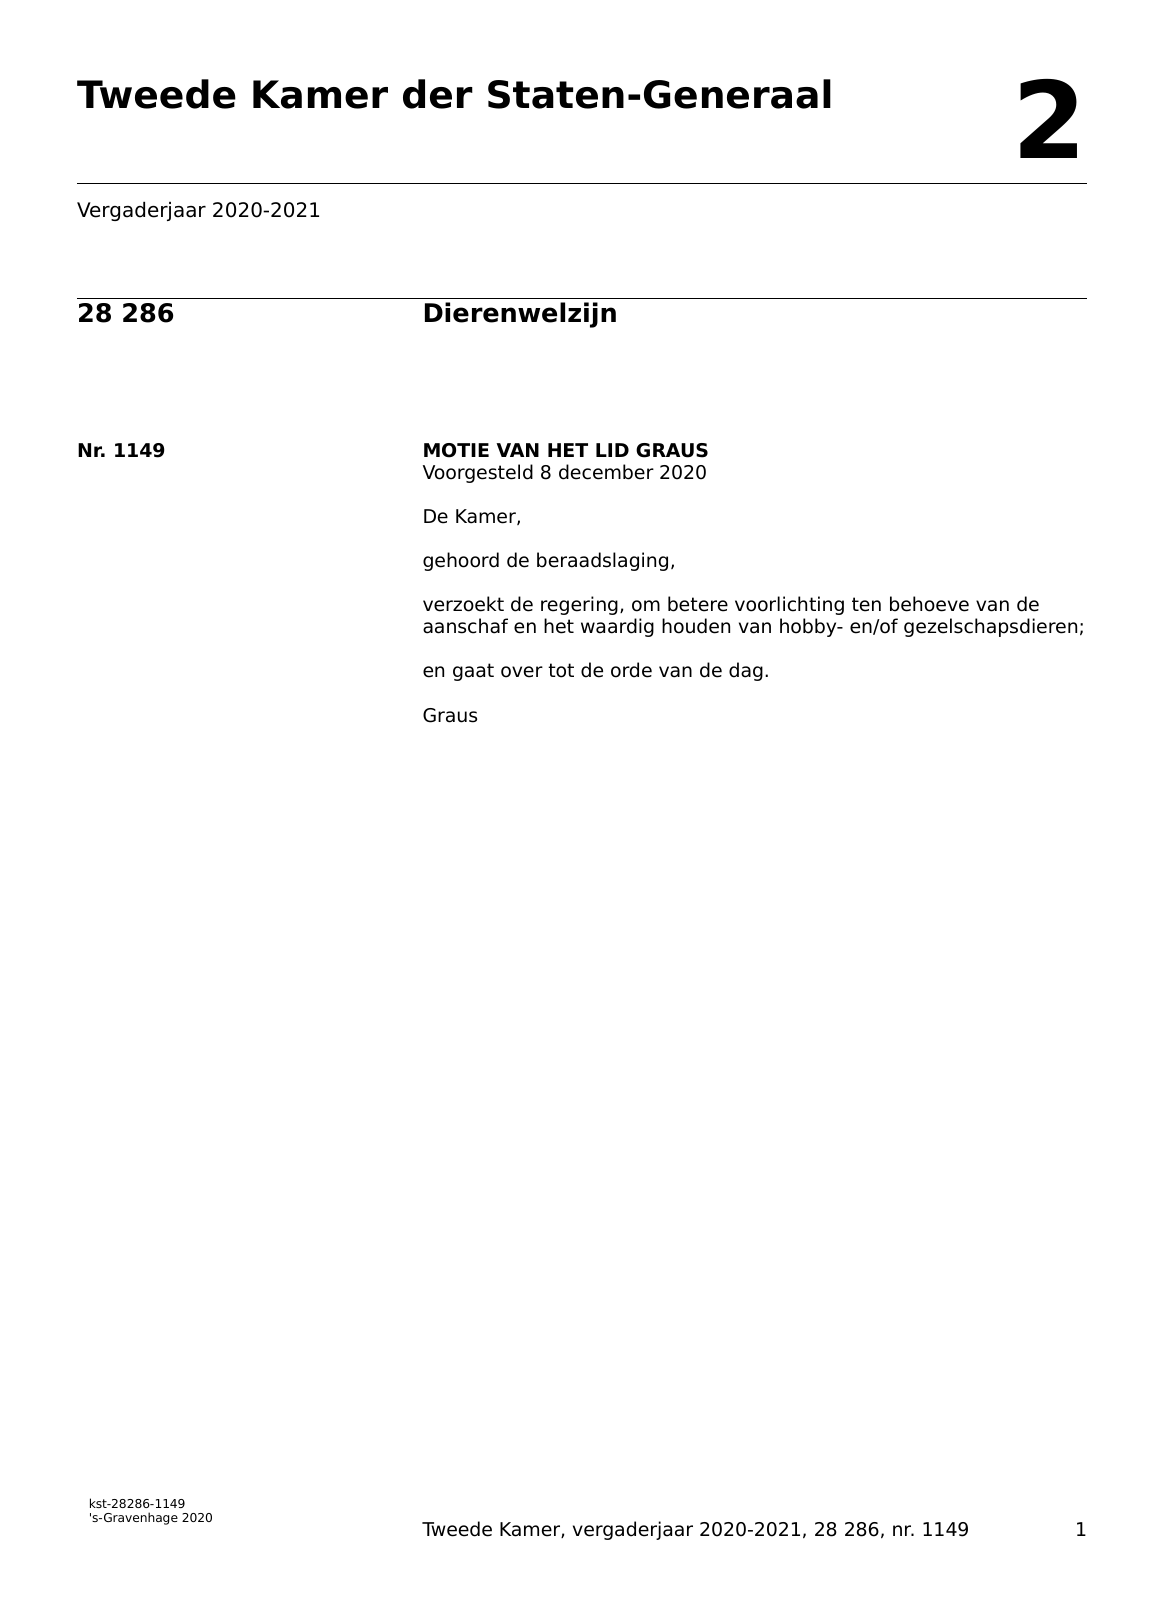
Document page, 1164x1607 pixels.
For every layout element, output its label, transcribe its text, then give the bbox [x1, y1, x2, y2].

text Voorgesteld 8 december 2020 [422, 462, 1087, 484]
table_header Tweede Kamer der Staten-Generaal [77, 59, 886, 183]
text 's-Gravenhage 2020 [88, 1511, 323, 1525]
table_cell Vergaderjaar 2020-2021 [77, 184, 1087, 298]
text en gaat over tot de orde van de dag. [422, 660, 1087, 682]
subtitle 28 286 Dierenwelzijn [77, 299, 1087, 329]
subtitle Nr. 1149 MOTIE VAN HET LID GRAUS [77, 440, 1087, 462]
text verzoekt de regering, om betere voorlichting ten behoeve van de aanschaf en het waardig houden van hobby- en/of gezelschapsdieren; [422, 594, 1087, 638]
table_header 2 [886, 59, 1087, 183]
text kst-28286-1149 [88, 1497, 323, 1511]
text De Kamer, [422, 506, 1087, 528]
text Graus [422, 704, 1087, 726]
text gehoord de beraadslaging, [422, 550, 1087, 572]
